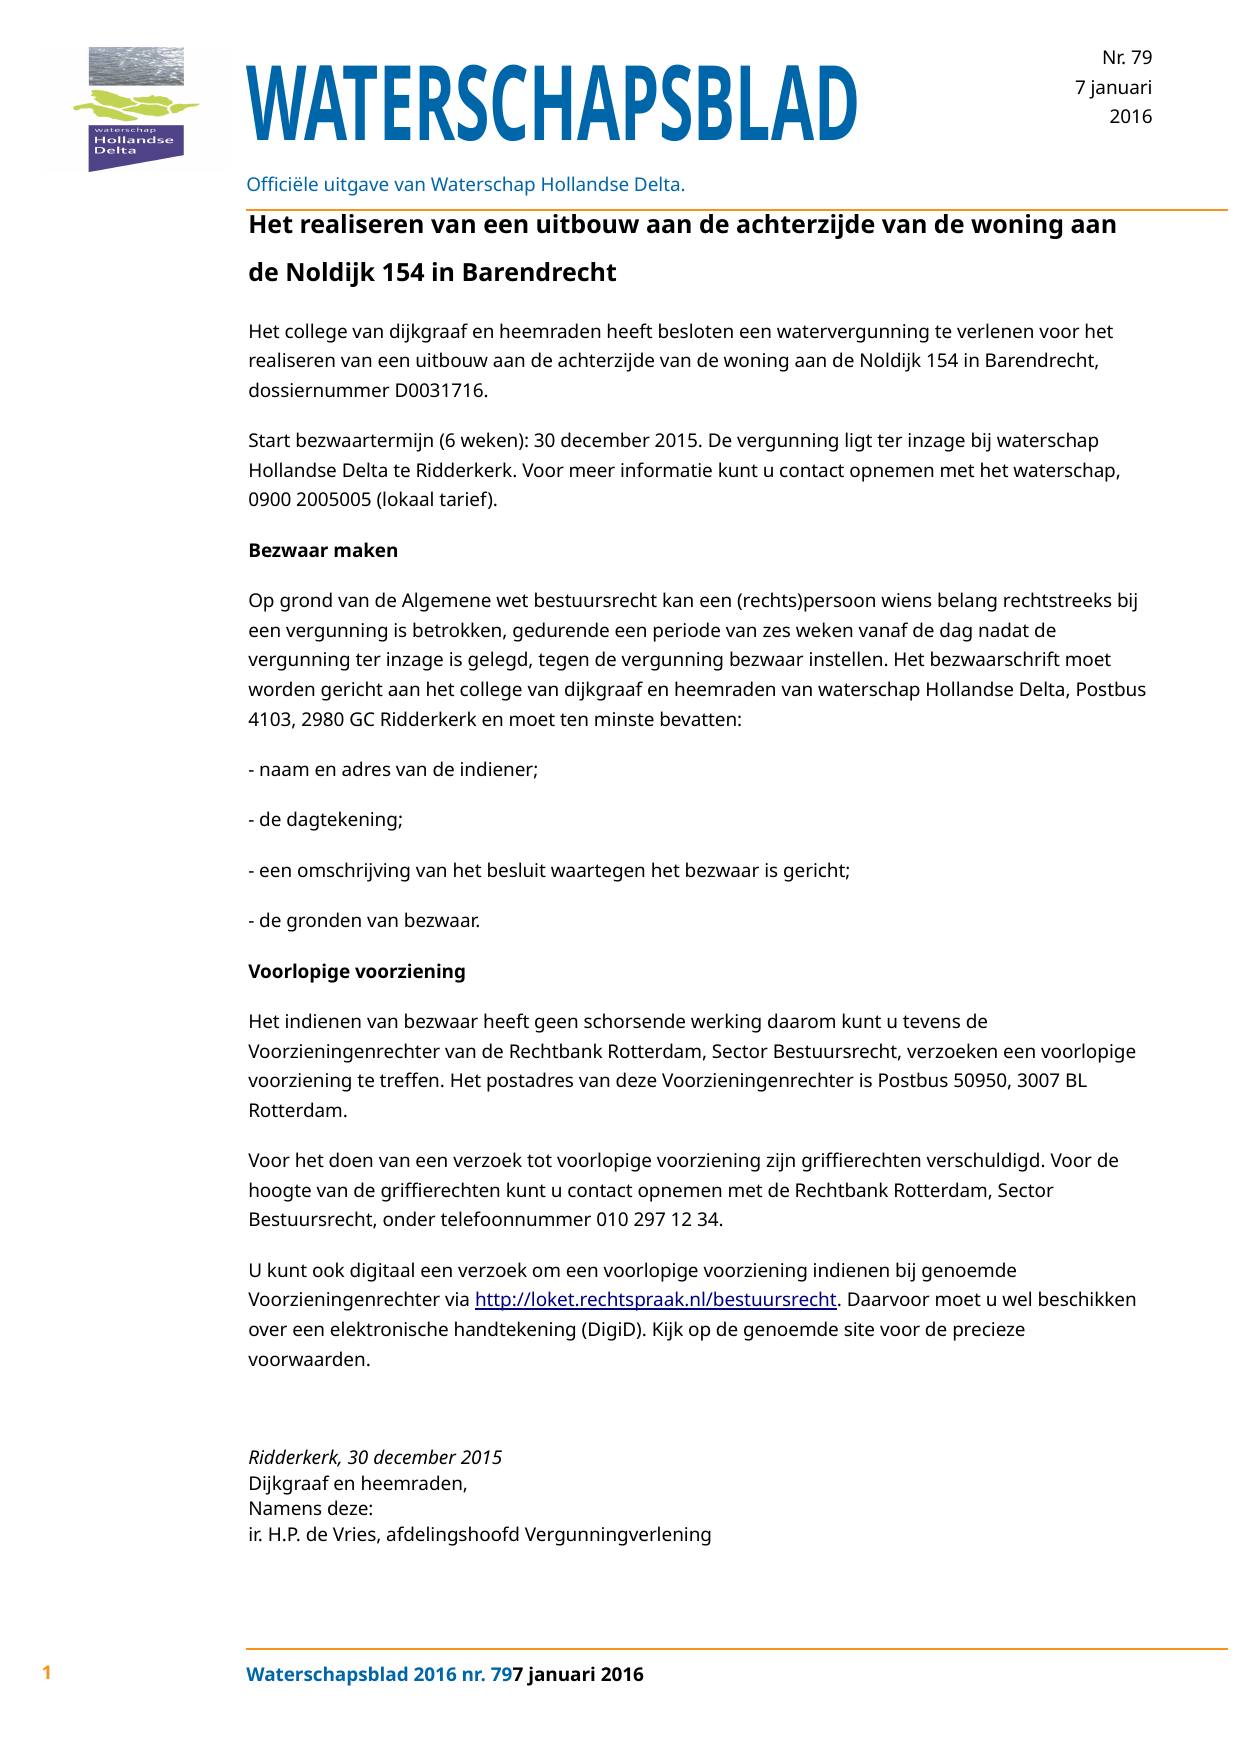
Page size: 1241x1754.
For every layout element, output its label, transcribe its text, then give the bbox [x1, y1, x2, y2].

text - een omschrijving van het besluit waartegen het bezwaar is gericht; [248, 857, 1152, 883]
text Namens deze: [248, 1496, 1152, 1521]
text U kunt ook digitaal een verzoek om een voorlopige voorziening indienen bij genoemde Voorzieningenrechter via http://loket.rechtspraak.nl/bestuursrecht. Daarvoor moet u wel beschikken over een elektronische handtekening (DigiD). Kijk op de genoemde site voor de precieze voorwaarden. [248, 1257, 1152, 1372]
text Het indienen van bezwaar heeft geen schorsende werking daarom kunt u tevens de Voorzieningenrechter van de Rechtbank Rotterdam, Sector Bestuursrecht, verzoeken een voorlopige voorziening te treffen. Het postadres van deze Voorzieningenrechter is Postbus 50950, 3007 BL Rotterdam. [248, 1008, 1152, 1123]
text Ridderkerk, 30 december 2015 [248, 1444, 1152, 1470]
text Start bezwaartermijn (6 weken): 30 december 2015. De vergunning ligt ter inzage bij waterschap Hollandse Delta te Ridderkerk. Voor meer informatie kunt u contact opnemen met het waterschap, 0900 2005005 (lokaal tarief). [248, 427, 1152, 512]
text - naam en adres van de indiener; [248, 756, 1152, 782]
text Het college van dijkgraaf en heemraden heeft besloten een watervergunning te verlenen voor het realiseren van een uitbouw aan de achterzijde van de woning aan de Noldijk 154 in Barendrecht, dossiernummer D0031716. [248, 318, 1152, 403]
text Op grond van de Algemene wet bestuursrecht kan een (rechts)persoon wiens belang rechtstreeks bij een vergunning is betrokken, gedurende een periode van zes weken vanaf de dag nadat de vergunning ter inzage is gelegd, tegen de vergunning bezwaar instellen. Het bezwaarschrift moet worden gericht aan het college van dijkgraaf en heemraden van waterschap Hollandse Delta, Postbus 4103, 2980 GC Ridderkerk en moet ten minste bevatten: [248, 587, 1152, 732]
text Het realiseren van een uitbouw aan de achterzijde van de woning aan de Noldijk 154 in Barendrecht [248, 211, 1152, 288]
text Voor het doen van een verzoek tot voorlopige voorziening zijn griffierechten verschuldigd. Voor de hoogte van de griffierechten kunt u contact opnemen met de Rechtbank Rotterdam, Sector Bestuursrecht, onder telefoonnummer 010 297 12 34. [248, 1147, 1152, 1232]
text Voorlopige voorziening [248, 958, 1152, 984]
text ir. H.P. de Vries, afdelingshoofd Vergunningverlening [248, 1521, 1152, 1547]
text - de dagtekening; [248, 807, 1152, 832]
picture [41, 47, 231, 172]
text Bezwaar maken [248, 537, 1152, 563]
text - de gronden van bezwaar. [248, 907, 1152, 933]
text Dijkgraaf en heemraden, [248, 1470, 1152, 1496]
